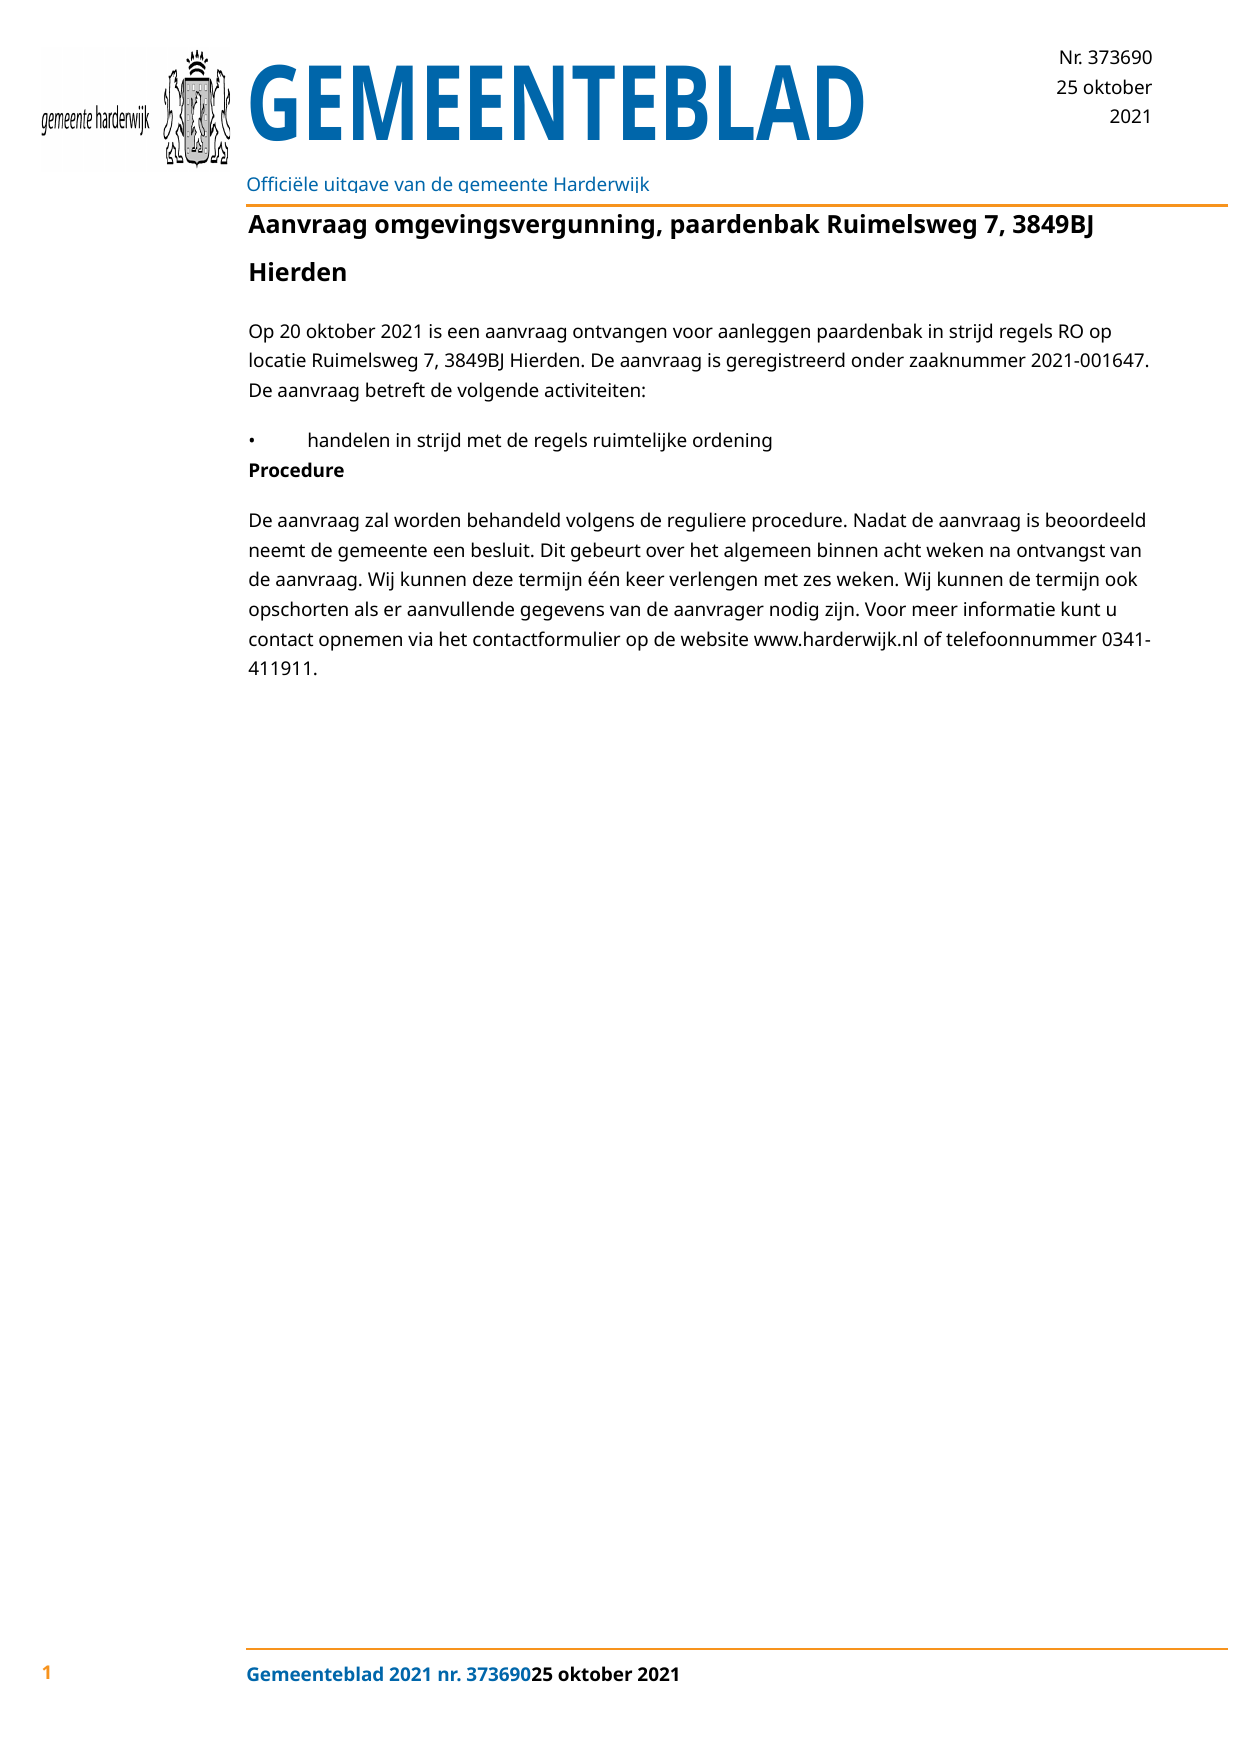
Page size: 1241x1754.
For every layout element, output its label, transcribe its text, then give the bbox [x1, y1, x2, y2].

text Aanvraag omgevingsvergunning, paardenbak Ruimelsweg 7, 3849BJ Hierden [248, 207, 1152, 288]
list handelen in strijd met de regels ruimtelijke ordening [248, 427, 1152, 453]
text Procedure [248, 457, 1152, 483]
text Op 20 oktober 2021 is een aanvraag ontvangen voor aanleggen paardenbak in strijd regels RO op locatie Ruimelsweg 7, 3849BJ Hierden. De aanvraag is geregistreerd onder zaaknummer 2021-001647. De aanvraag betreft de volgende activiteiten: [248, 318, 1152, 403]
text De aanvraag zal worden behandeld volgens de reguliere procedure. Nadat de aanvraag is beoordeeld neemt de gemeente een besluit. Dit gebeurt over het algemeen binnen acht weken na ontvangst van de aanvraag. Wij kunnen deze termijn één keer verlengen met zes weken. Wij kunnen de termijn ook opschorten als er aanvullende gegevens van de aanvrager nodig zijn. Voor meer informatie kunt u contact opnemen via het contactformulier op de website www.harderwijk.nl of telefoonnummer 0341-411911. [248, 507, 1152, 681]
picture [41, 47, 231, 172]
